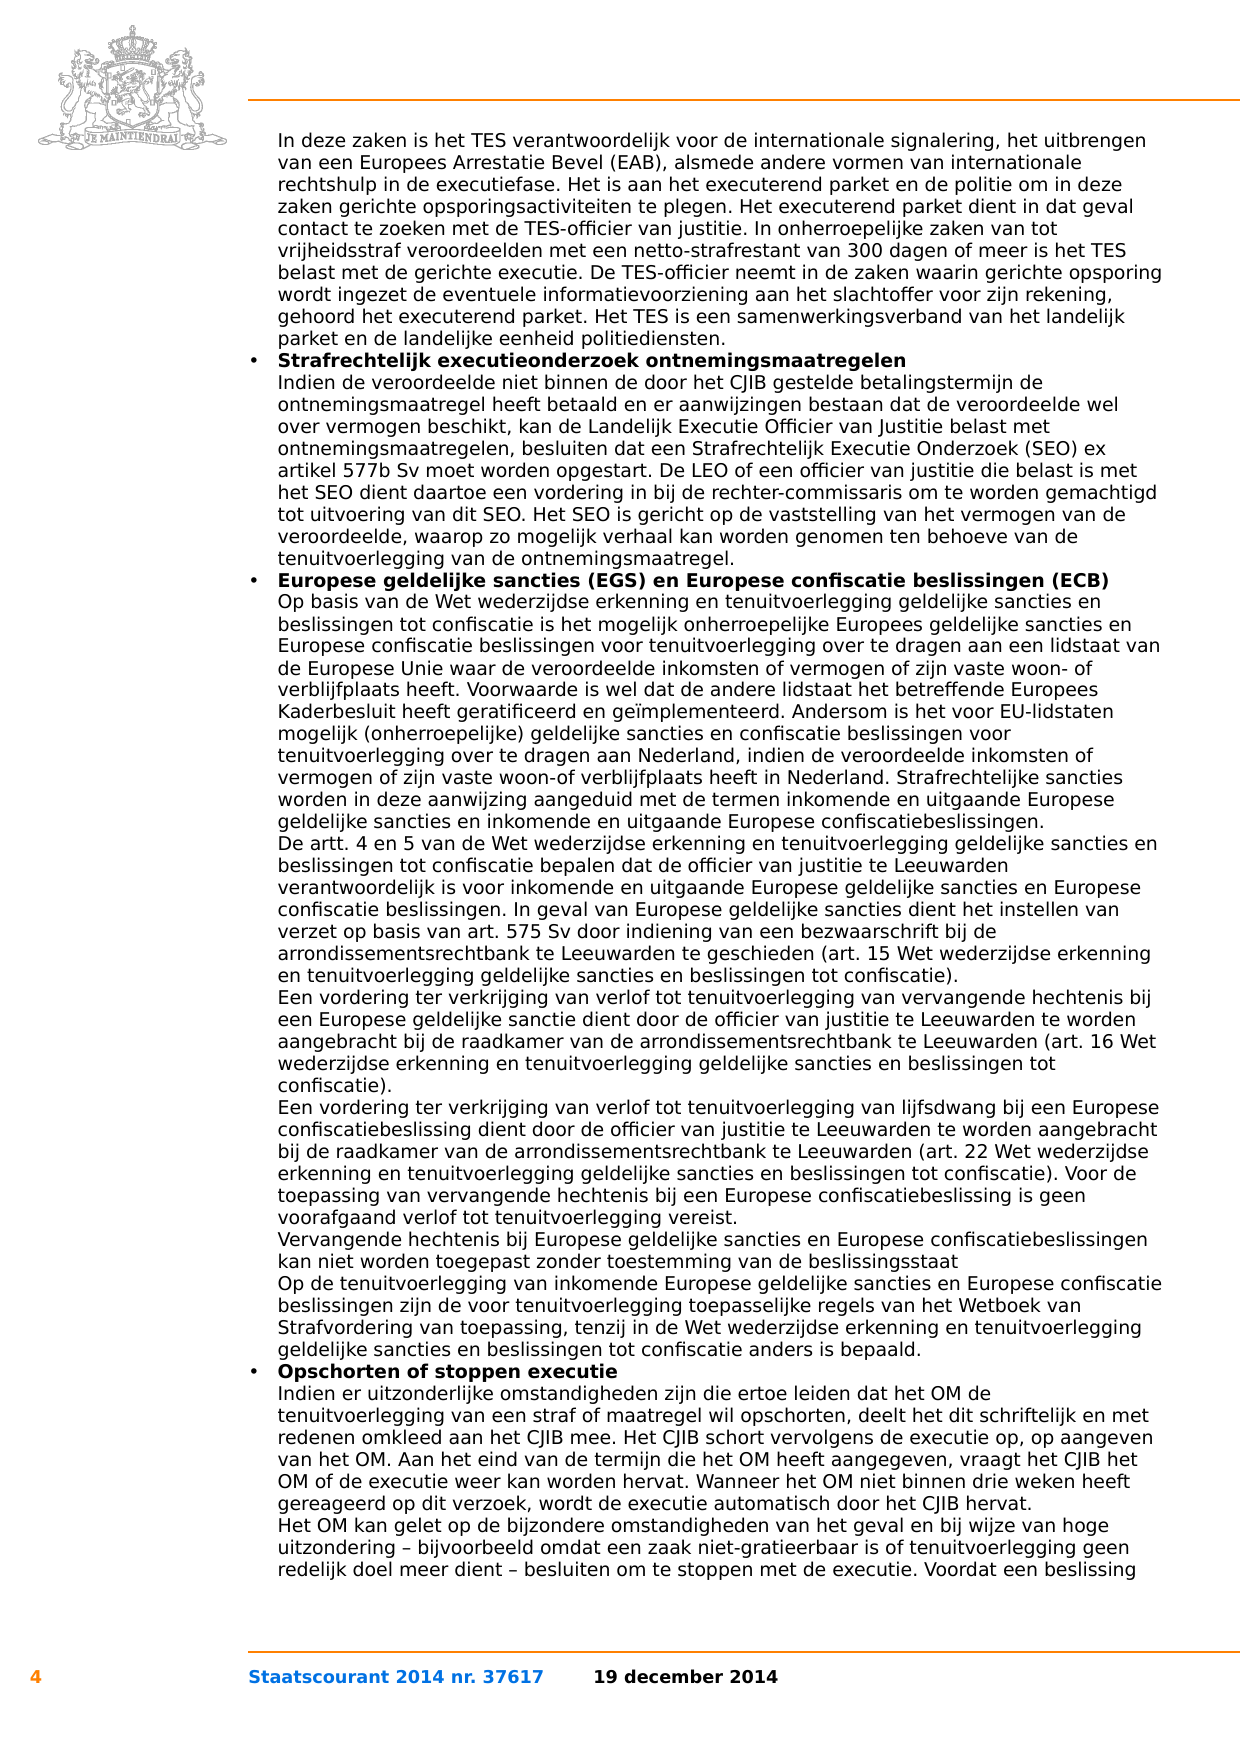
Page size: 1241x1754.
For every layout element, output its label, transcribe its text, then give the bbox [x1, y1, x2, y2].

text In deze zaken is het TES verantwoordelijk voor de internationale signalering, het uitbrengen van een Europees Arrestatie Bevel (EAB), alsmede andere vormen van internationale rechtshulp in de executiefase. Het is aan het executerend parket en de politie om in deze zaken gerichte opsporingsactiviteiten te plegen. Het executerend parket dient in dat geval contact te zoeken met de TES-officier van justitie. In onherroepelijke zaken van tot vrijheidsstraf veroordeelden met een netto-strafrestant van 300 dagen of meer is het TES belast met de gerichte executie. De TES-officier neemt in de zaken waarin gerichte opsporing wordt ingezet de eventuele informatievoorziening aan het slachtoffer voor zijn rekening, gehoord het executerend parket. Het TES is een samenwerkingsverband van het landelijk parket en de landelijke eenheid politiediensten. [277, 130, 1163, 350]
text De artt. 4 en 5 van de Wet wederzijdse erkenning en tenuitvoerlegging geldelijke sancties en beslissingen tot confiscatie bepalen dat de officier van justitie te Leeuwarden verantwoordelijk is voor inkomende en uitgaande Europese geldelijke sancties en Europese confiscatie beslissingen. In geval van Europese geldelijke sancties dient het instellen van verzet op basis van art. 575 Sv door indiening van een bezwaarschrift bij de arrondissementsrechtbank te Leeuwarden te geschieden (art. 15 Wet wederzijdse erkenning en tenuitvoerlegging geldelijke sancties en beslissingen tot confiscatie). [277, 833, 1163, 987]
text • Europese geldelijke sancties (EGS) en Europese confiscatie beslissingen (ECB) [248, 569, 1163, 591]
text • Strafrechtelijk executieonderzoek ontnemingsmaatregelen [248, 350, 1163, 372]
text Op basis van de Wet wederzijdse erkenning en tenuitvoerlegging geldelijke sancties en beslissingen tot confiscatie is het mogelijk onherroepelijke Europees geldelijke sancties en Europese confiscatie beslissingen voor tenuitvoerlegging over te dragen aan een lidstaat van de Europese Unie waar de veroordeelde inkomsten of vermogen of zijn vaste woon- of verblijfplaats heeft. Voorwaarde is wel dat de andere lidstaat het betreffende Europees Kaderbesluit heeft geratificeerd en geïmplementeerd. Andersom is het voor EU-lidstaten mogelijk (onherroepelijke) geldelijke sancties en confiscatie beslissingen voor tenuitvoerlegging over te dragen aan Nederland, indien de veroordeelde inkomsten of vermogen of zijn vaste woon-of verblijfplaats heeft in Nederland. Strafrechtelijke sancties worden in deze aanwijzing aangeduid met de termen inkomende en uitgaande Europese geldelijke sancties en inkomende en uitgaande Europese confiscatiebeslissingen. [277, 591, 1163, 833]
text Indien de veroordeelde niet binnen de door het CJIB gestelde betalingstermijn de ontnemingsmaatregel heeft betaald en er aanwijzingen bestaan dat de veroordeelde wel over vermogen beschikt, kan de Landelijk Executie Officier van Justitie belast met ontnemingsmaatregelen, besluiten dat een Strafrechtelijk Executie Onderzoek (SEO) ex artikel 577b Sv moet worden opgestart. De LEO of een officier van justitie die belast is met het SEO dient daartoe een vordering in bij de rechter-commissaris om te worden gemachtigd tot uitvoering van dit SEO. Het SEO is gericht op de vaststelling van het vermogen van de veroordeelde, waarop zo mogelijk verhaal kan worden genomen ten behoeve van de tenuitvoerlegging van de ontnemingsmaatregel. [277, 372, 1163, 569]
text Het OM kan gelet op de bijzondere omstandigheden van het geval en bij wijze van hoge uitzondering – bijvoorbeeld omdat een zaak niet-gratieerbaar is of tenuitvoerlegging geen redelijk doel meer dient – besluiten om te stoppen met de executie. Voordat een beslissing [277, 1514, 1163, 1581]
picture [38, 25, 227, 150]
text Op de tenuitvoerlegging van inkomende Europese geldelijke sancties en Europese confiscatie beslissingen zijn de voor tenuitvoerlegging toepasselijke regels van het Wetboek van Strafvordering van toepassing, tenzij in de Wet wederzijdse erkenning en tenuitvoerlegging geldelijke sancties en beslissingen tot confiscatie anders is bepaald. [277, 1273, 1163, 1361]
text • Opschorten of stoppen executie [248, 1361, 1163, 1383]
text Een vordering ter verkrijging van verlof tot tenuitvoerlegging van lijfsdwang bij een Europese confiscatiebeslissing dient door de officier van justitie te Leeuwarden te worden aangebracht bij de raadkamer van de arrondissementsrechtbank te Leeuwarden (art. 22 Wet wederzijdse erkenning en tenuitvoerlegging geldelijke sancties en beslissingen tot confiscatie). Voor de toepassing van vervangende hechtenis bij een Europese confiscatiebeslissing is geen voorafgaand verlof tot tenuitvoerlegging vereist. [277, 1097, 1163, 1229]
text Vervangende hechtenis bij Europese geldelijke sancties en Europese confiscatiebeslissingen kan niet worden toegepast zonder toestemming van de beslissingsstaat [277, 1229, 1163, 1273]
text Een vordering ter verkrijging van verlof tot tenuitvoerlegging van vervangende hechtenis bij een Europese geldelijke sanctie dient door de officier van justitie te Leeuwarden te worden aangebracht bij de raadkamer van de arrondissementsrechtbank te Leeuwarden (art. 16 Wet wederzijdse erkenning en tenuitvoerlegging geldelijke sancties en beslissingen tot confiscatie). [277, 987, 1163, 1097]
text Indien er uitzonderlijke omstandigheden zijn die ertoe leiden dat het OM de tenuitvoerlegging van een straf of maatregel wil opschorten, deelt het dit schriftelijk en met redenen omkleed aan het CJIB mee. Het CJIB schort vervolgens de executie op, op aangeven van het OM. Aan het eind van de termijn die het OM heeft aangegeven, vraagt het CJIB het OM of de executie weer kan worden hervat. Wanneer het OM niet binnen drie weken heeft gereageerd op dit verzoek, wordt de executie automatisch door het CJIB hervat. [277, 1383, 1163, 1514]
